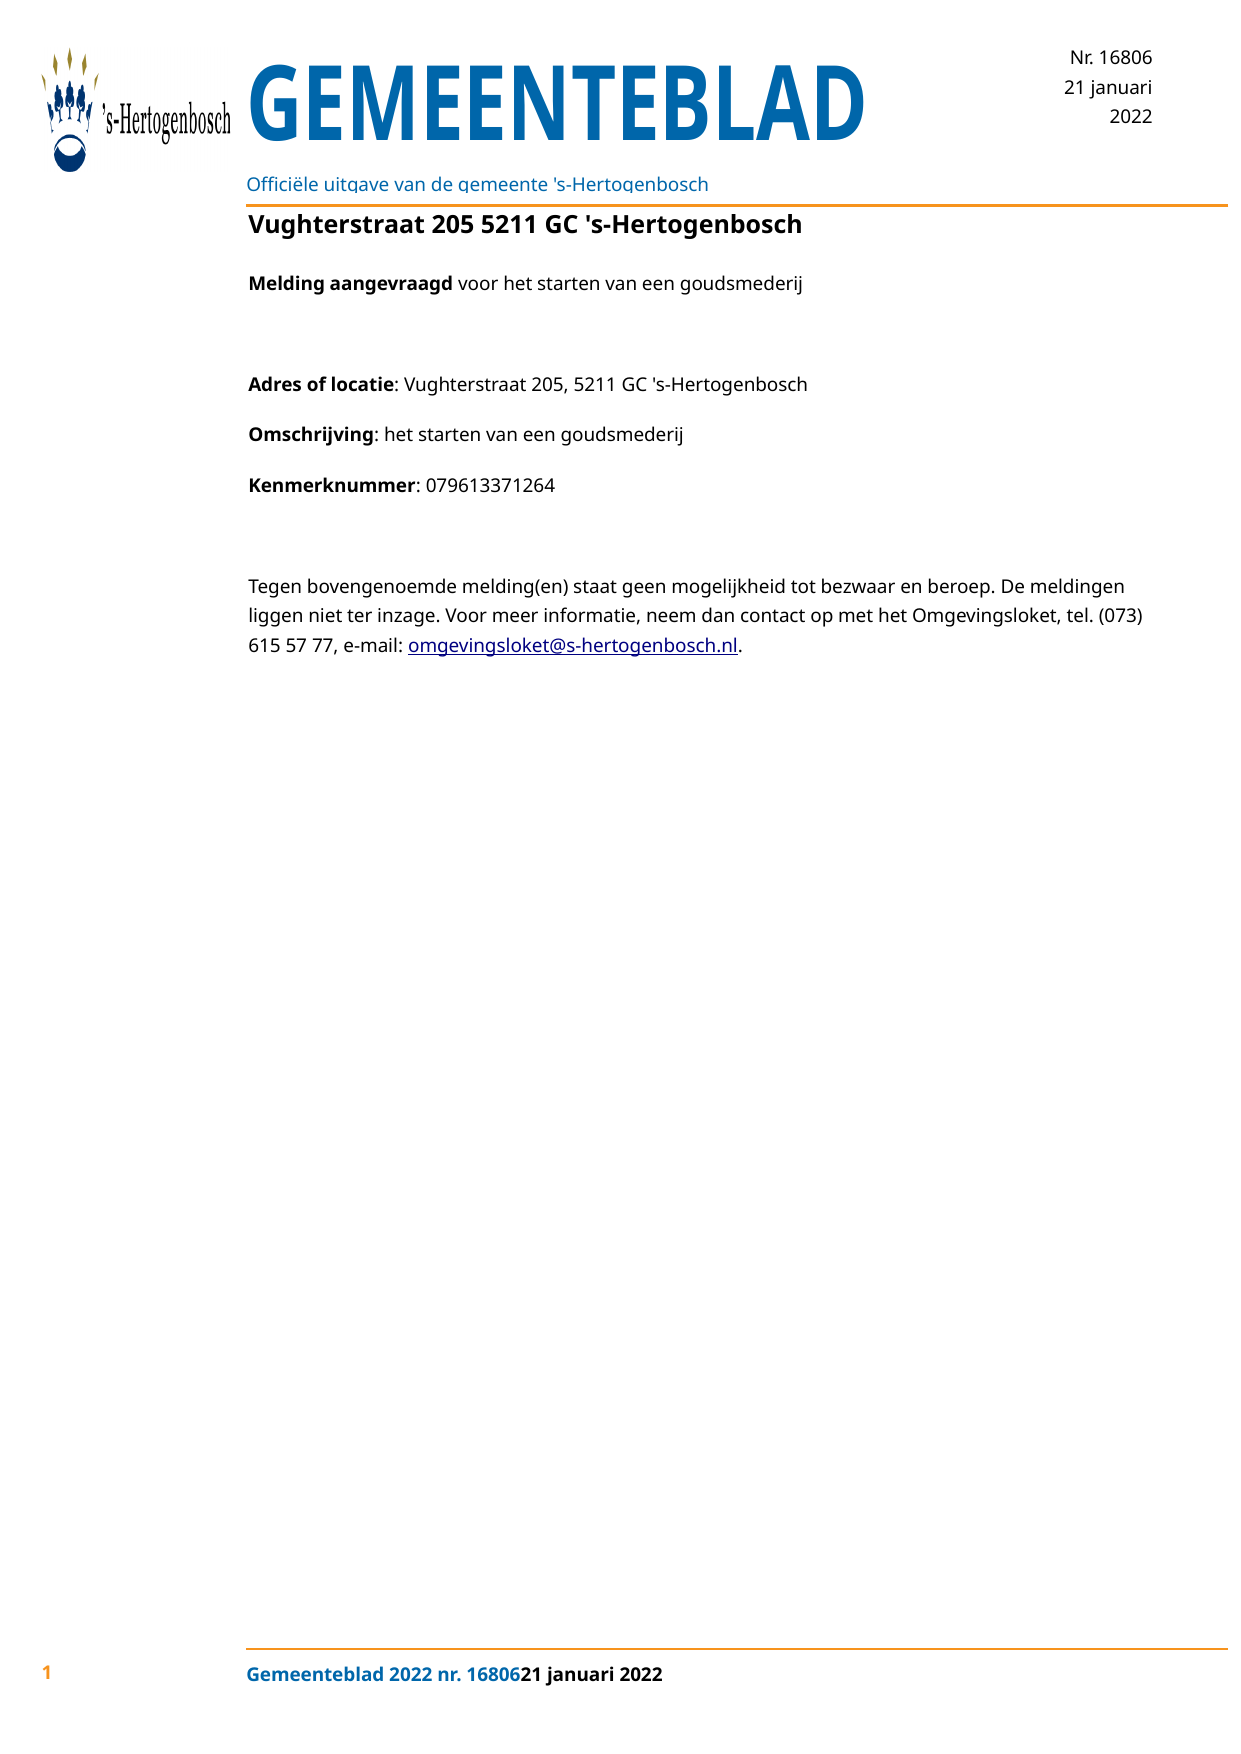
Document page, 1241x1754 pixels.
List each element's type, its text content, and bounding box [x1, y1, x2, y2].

picture [41, 47, 231, 172]
text Adres of locatie: Vughterstraat 205, 5211 GC 's-Hertogenbosch [248, 371, 1152, 397]
text Tegen bovengenoemde melding(en) staat geen mogelijkheid tot bezwaar en beroep. De meldingen liggen niet ter inzage. Voor meer informatie, neem dan contact op met het Omgevingsloket, tel. (073) 615 57 77, e-mail: omgevingsloket@s-hertogenbosch.nl. [248, 573, 1152, 658]
text Vughterstraat 205 5211 GC 's-Hertogenbosch [248, 207, 1152, 241]
text Melding aangevraagd voor het starten van een goudsmederij [248, 270, 1152, 296]
text Kenmerknummer: 079613371264 [248, 472, 1152, 498]
text Omschrijving: het starten van een goudsmederij [248, 422, 1152, 447]
